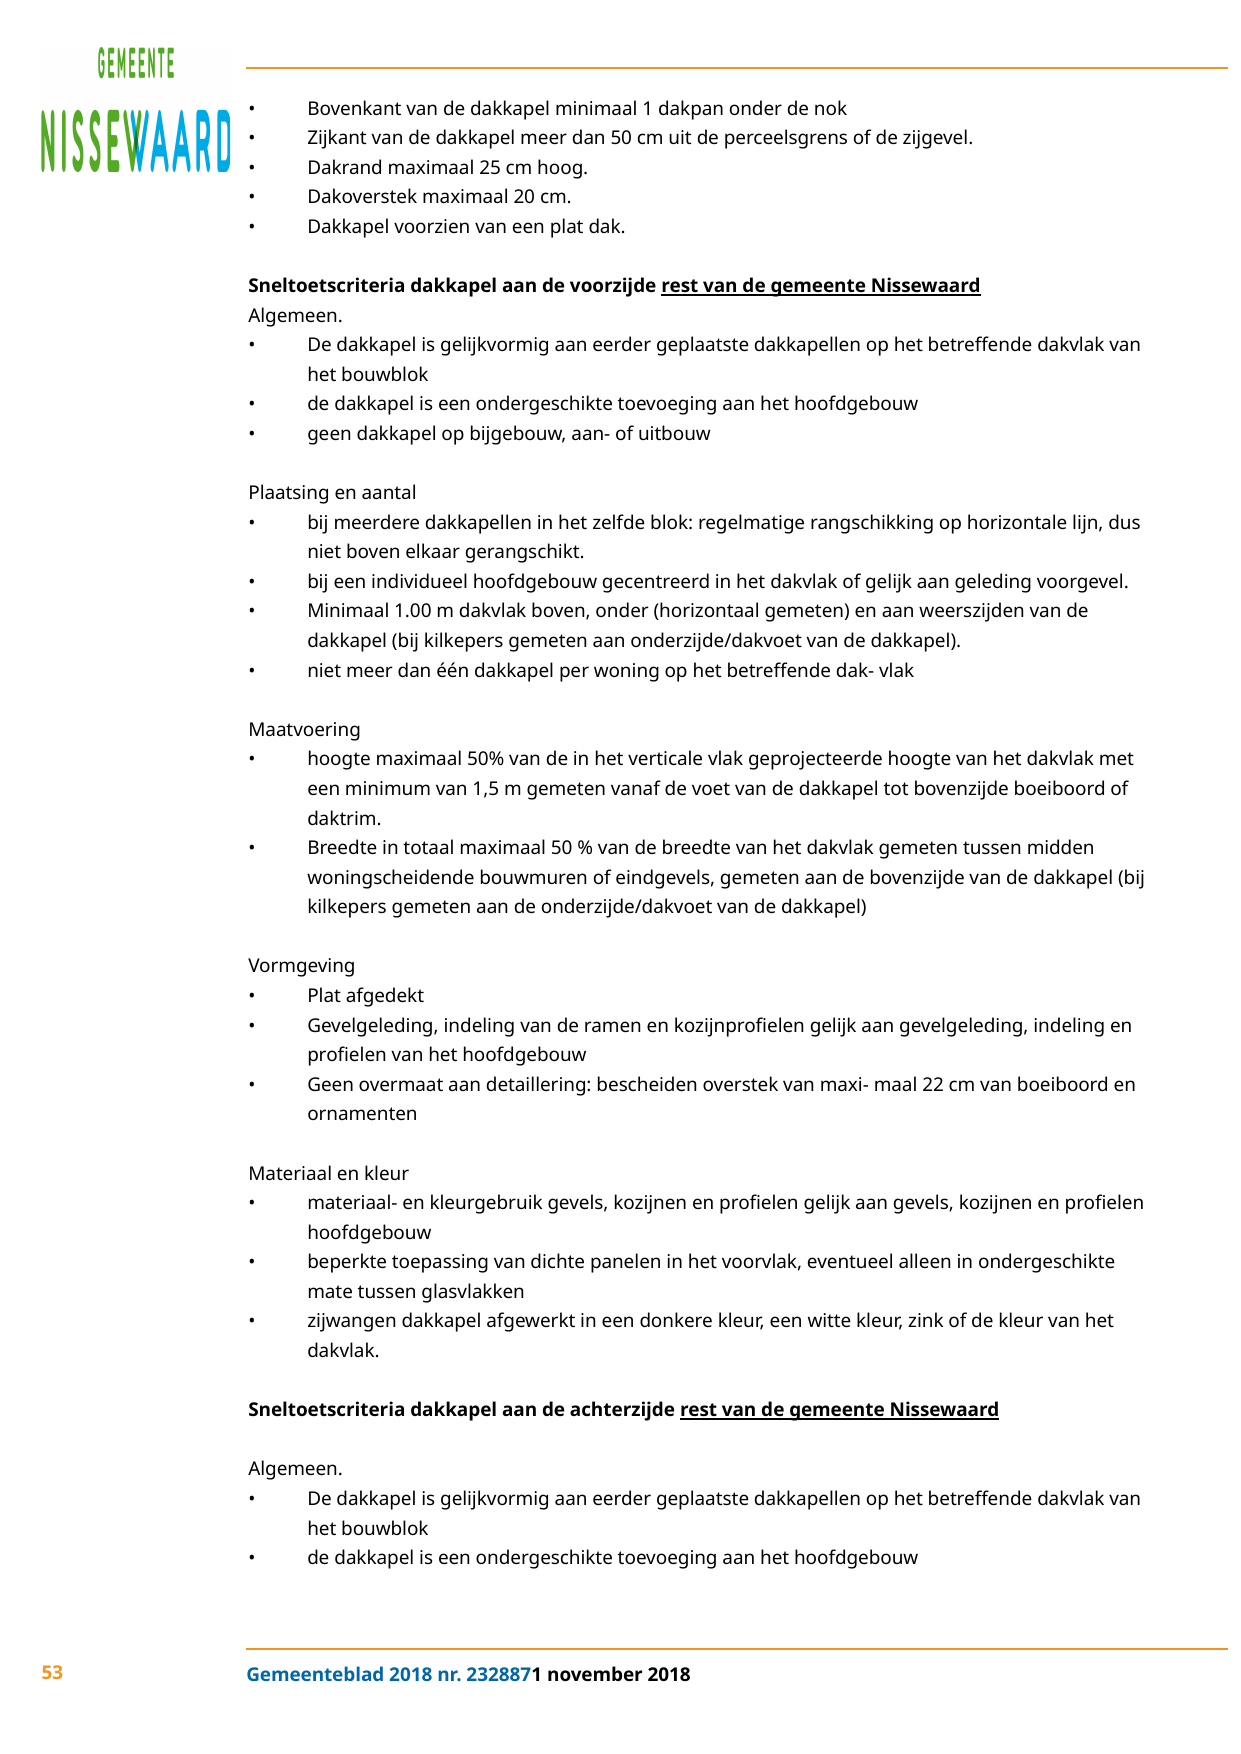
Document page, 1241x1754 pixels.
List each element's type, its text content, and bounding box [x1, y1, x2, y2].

picture [176, 157, 187, 172]
list de dakkapel is een ondergeschikte toevoeging aan het hoofdgebouw [248, 1544, 1152, 1570]
list Dakrand maximaal 25 cm hoog. [248, 154, 1152, 180]
list Breedte in totaal maximaal 50 % van de breedte van het dakvlak gemeten tussen midden woningscheidende bouwmuren of eindgevels, gemeten aan de bovenzijde van de dakkapel (bij kilkepers gemeten aan de onderzijde/dakvoet van de dakkapel) [248, 834, 1152, 919]
text Vormgeving [248, 953, 1152, 978]
picture [201, 122, 206, 138]
list Plat afgedekt [248, 982, 1152, 1008]
text Plaatsing en aantal [248, 479, 1152, 505]
list geen dakkapel op bijgebouw, aan- of uitbouw [248, 420, 1152, 446]
text Algemeen. [248, 302, 1152, 328]
list De dakkapel is gelijkvormig aan eerder geplaatste dakkapellen op het betreffende dakvlak van het bouwblok [248, 331, 1152, 387]
list Bovenkant van de dakkapel minimaal 1 dakpan onder de nok [248, 95, 1152, 121]
list Gevelgeleding, indeling van de ramen en kozijnprofielen gelijk aan gevelgeleding, indeling en profielen van het hoofdgebouw [248, 1012, 1152, 1067]
list De dakkapel is gelijkvormig aan eerder geplaatste dakkapellen op het betreffende dakvlak van het bouwblok [248, 1485, 1152, 1541]
picture [41, 47, 231, 172]
list bij meerdere dakkapellen in het zelfde blok: regelmatige rangschikking op horizontale lijn, dus niet boven elkaar gerangschikt. [248, 509, 1152, 564]
picture [154, 157, 165, 172]
list materiaal- en kleurgebruik gevels, kozijnen en profielen gelijk aan gevels, kozijnen en profielen hoofdgebouw [248, 1189, 1152, 1245]
list hoogte maximaal 50% van de in het verticale vlak geprojecteerde hoogte van het dakvlak met een minimum van 1,5 m gemeten vanaf de voet van de dakkapel tot bovenzijde boeiboord of daktrim. [248, 746, 1152, 831]
list Dakoverstek maximaal 20 cm. [248, 183, 1152, 209]
list Dakkapel voorzien van een plat dak. [248, 213, 1152, 239]
list beperkte toepassing van dichte panelen in het voorvlak, eventueel alleen in ondergeschikte mate tussen glasvlakken [248, 1248, 1152, 1304]
list Minimaal 1.00 m dakvlak boven, onder (horizontaal gemeten) en aan weerszijden van de dakkapel (bij kilkepers gemeten aan onderzijde/dakvoet van de dakkapel). [248, 598, 1152, 653]
text Algemeen. [248, 1456, 1152, 1481]
list de dakkapel is een ondergeschikte toevoeging aan het hoofdgebouw [248, 391, 1152, 416]
picture [222, 122, 227, 160]
list niet meer dan één dakkapel per woning op het betreffende dak- vlak [248, 657, 1152, 683]
list zijwangen dakkapel afgewerkt in een donkere kleur, een witte kleur, zink of de kleur van het dakvlak. [248, 1308, 1152, 1363]
text Sneltoetscriteria dakkapel aan de achterzijde rest van de gemeente Nissewaard [248, 1396, 1152, 1422]
picture [200, 151, 206, 172]
text Materiaal en kleur [248, 1160, 1152, 1186]
list Zijkant van de dakkapel meer dan 50 cm uit de perceelsgrens of de zijgevel. [248, 124, 1152, 150]
list bij een individueel hoofdgebouw gecentreerd in het dakvlak of gelijk aan geleding voorgevel. [248, 568, 1152, 594]
text Maatvoering [248, 716, 1152, 742]
list Geen overmaat aan detaillering: bescheiden overstek van maxi- maal 22 cm van boeiboord en ornamenten [248, 1071, 1152, 1126]
text Sneltoetscriteria dakkapel aan de voorzijde rest van de gemeente Nissewaard [248, 272, 1152, 298]
